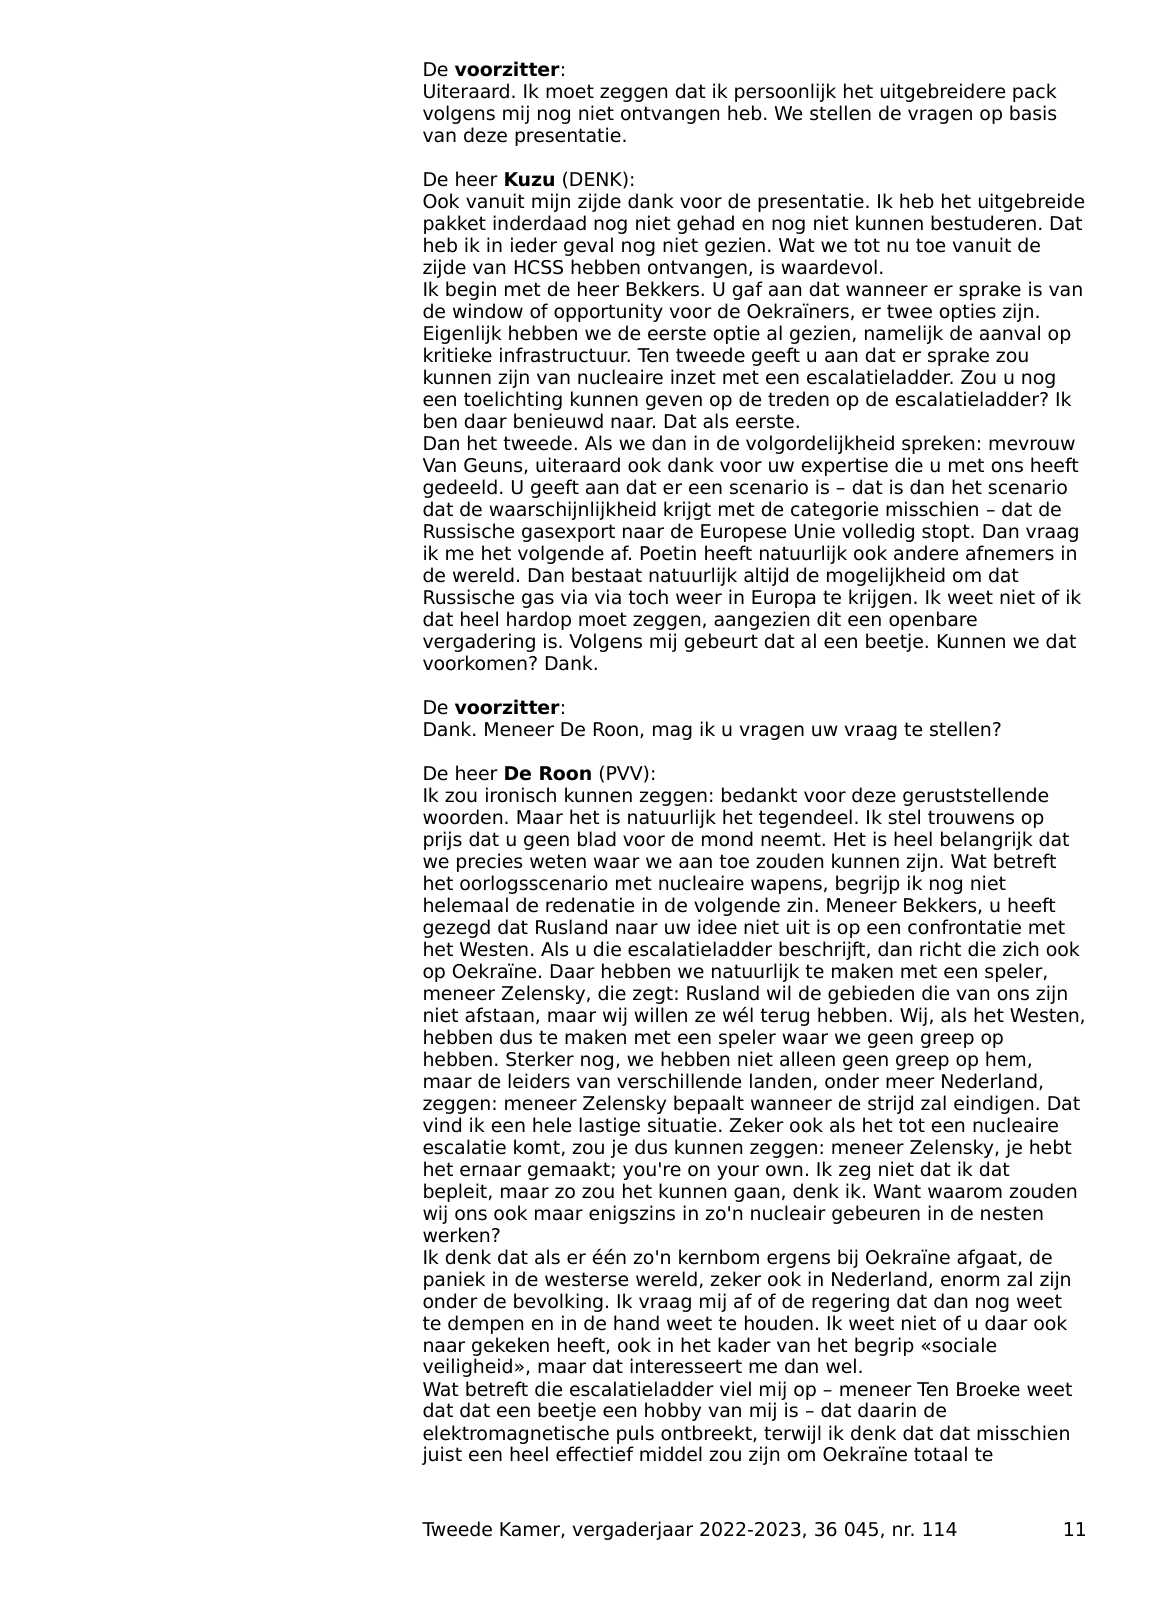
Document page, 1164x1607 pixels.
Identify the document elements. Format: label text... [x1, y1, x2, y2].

text De voorzitter: [422, 697, 1087, 719]
text Ook vanuit mijn zijde dank voor de presentatie. Ik heb het uitgebreide pakket inderdaad nog niet gehad en nog niet kunnen bestuderen. Dat heb ik in ieder geval nog niet gezien. Wat we tot nu toe vanuit de zijde van HCSS hebben ontvangen, is waardevol. [422, 191, 1087, 279]
text De voorzitter: [422, 59, 1087, 81]
text Ik denk dat als er één zo'n kernbom ergens bij Oekraïne afgaat, de paniek in de westerse wereld, zeker ook in Nederland, enorm zal zijn onder de bevolking. Ik vraag mij af of de regering dat dan nog weet te dempen en in de hand weet te houden. Ik weet niet of u daar ook naar gekeken heeft, ook in het kader van het begrip «sociale veiligheid», maar dat interesseert me dan wel. [422, 1247, 1087, 1378]
text Dank. Meneer De Roon, mag ik u vragen uw vraag te stellen? [422, 719, 1087, 741]
text Uiteraard. Ik moet zeggen dat ik persoonlijk het uitgebreidere pack volgens mij nog niet ontvangen heb. We stellen de vragen op basis van deze presentatie. [422, 81, 1087, 147]
text De heer Kuzu (DENK): [422, 169, 1087, 191]
text Ik zou ironisch kunnen zeggen: bedankt voor deze geruststellende woorden. Maar het is natuurlijk het tegendeel. Ik stel trouwens op prijs dat u geen blad voor de mond neemt. Het is heel belangrijk dat we precies weten waar we aan toe zouden kunnen zijn. Wat betreft het oorlogsscenario met nucleaire wapens, begrijp ik nog niet helemaal de redenatie in de volgende zin. Meneer Bekkers, u heeft gezegd dat Rusland naar uw idee niet uit is op een confrontatie met het Westen. Als u die escalatieladder beschrijft, dan richt die zich ook op Oekraïne. Daar hebben we natuurlijk te maken met een speler, meneer Zelensky, die zegt: Rusland wil de gebieden die van ons zijn niet afstaan, maar wij willen ze wél terug hebben. Wij, als het Westen, hebben dus te maken met een speler waar we geen greep op hebben. Sterker nog, we hebben niet alleen geen greep op hem, maar de leiders van verschillende landen, onder meer Nederland, zeggen: meneer Zelensky bepaalt wanneer de strijd zal eindigen. Dat vind ik een hele lastige situatie. Zeker ook als het tot een nucleaire escalatie komt, zou je dus kunnen zeggen: meneer Zelensky, je hebt het ernaar gemaakt; you're on your own. Ik zeg niet dat ik dat bepleit, maar zo zou het kunnen gaan, denk ik. Want waarom zouden wij ons ook maar enigszins in zo'n nucleair gebeuren in de nesten werken? [422, 785, 1087, 1247]
text Ik begin met de heer Bekkers. U gaf aan dat wanneer er sprake is van de window of opportunity voor de Oekraïners, er twee opties zijn. Eigenlijk hebben we de eerste optie al gezien, namelijk de aanval op kritieke infrastructuur. Ten tweede geeft u aan dat er sprake zou kunnen zijn van nucleaire inzet met een escalatieladder. Zou u nog een toelichting kunnen geven op de treden op de escalatieladder? Ik ben daar benieuwd naar. Dat als eerste. [422, 279, 1087, 433]
text Wat betreft die escalatieladder viel mij op – meneer Ten Broeke weet dat dat een beetje een hobby van mij is – dat daarin de elektromagnetische puls ontbreekt, terwijl ik denk dat dat misschien juist een heel effectief middel zou zijn om Oekraïne totaal te [422, 1378, 1087, 1466]
text Dan het tweede. Als we dan in de volgordelijkheid spreken: mevrouw Van Geuns, uiteraard ook dank voor uw expertise die u met ons heeft gedeeld. U geeft aan dat er een scenario is – dat is dan het scenario dat de waarschijnlijkheid krijgt met de categorie misschien – dat de Russische gasexport naar de Europese Unie volledig stopt. Dan vraag ik me het volgende af. Poetin heeft natuurlijk ook andere afnemers in de wereld. Dan bestaat natuurlijk altijd de mogelijkheid om dat Russische gas via via toch weer in Europa te krijgen. Ik weet niet of ik dat heel hardop moet zeggen, aangezien dit een openbare vergadering is. Volgens mij gebeurt dat al een beetje. Kunnen we dat voorkomen? Dank. [422, 433, 1087, 675]
text De heer De Roon (PVV): [422, 763, 1087, 785]
